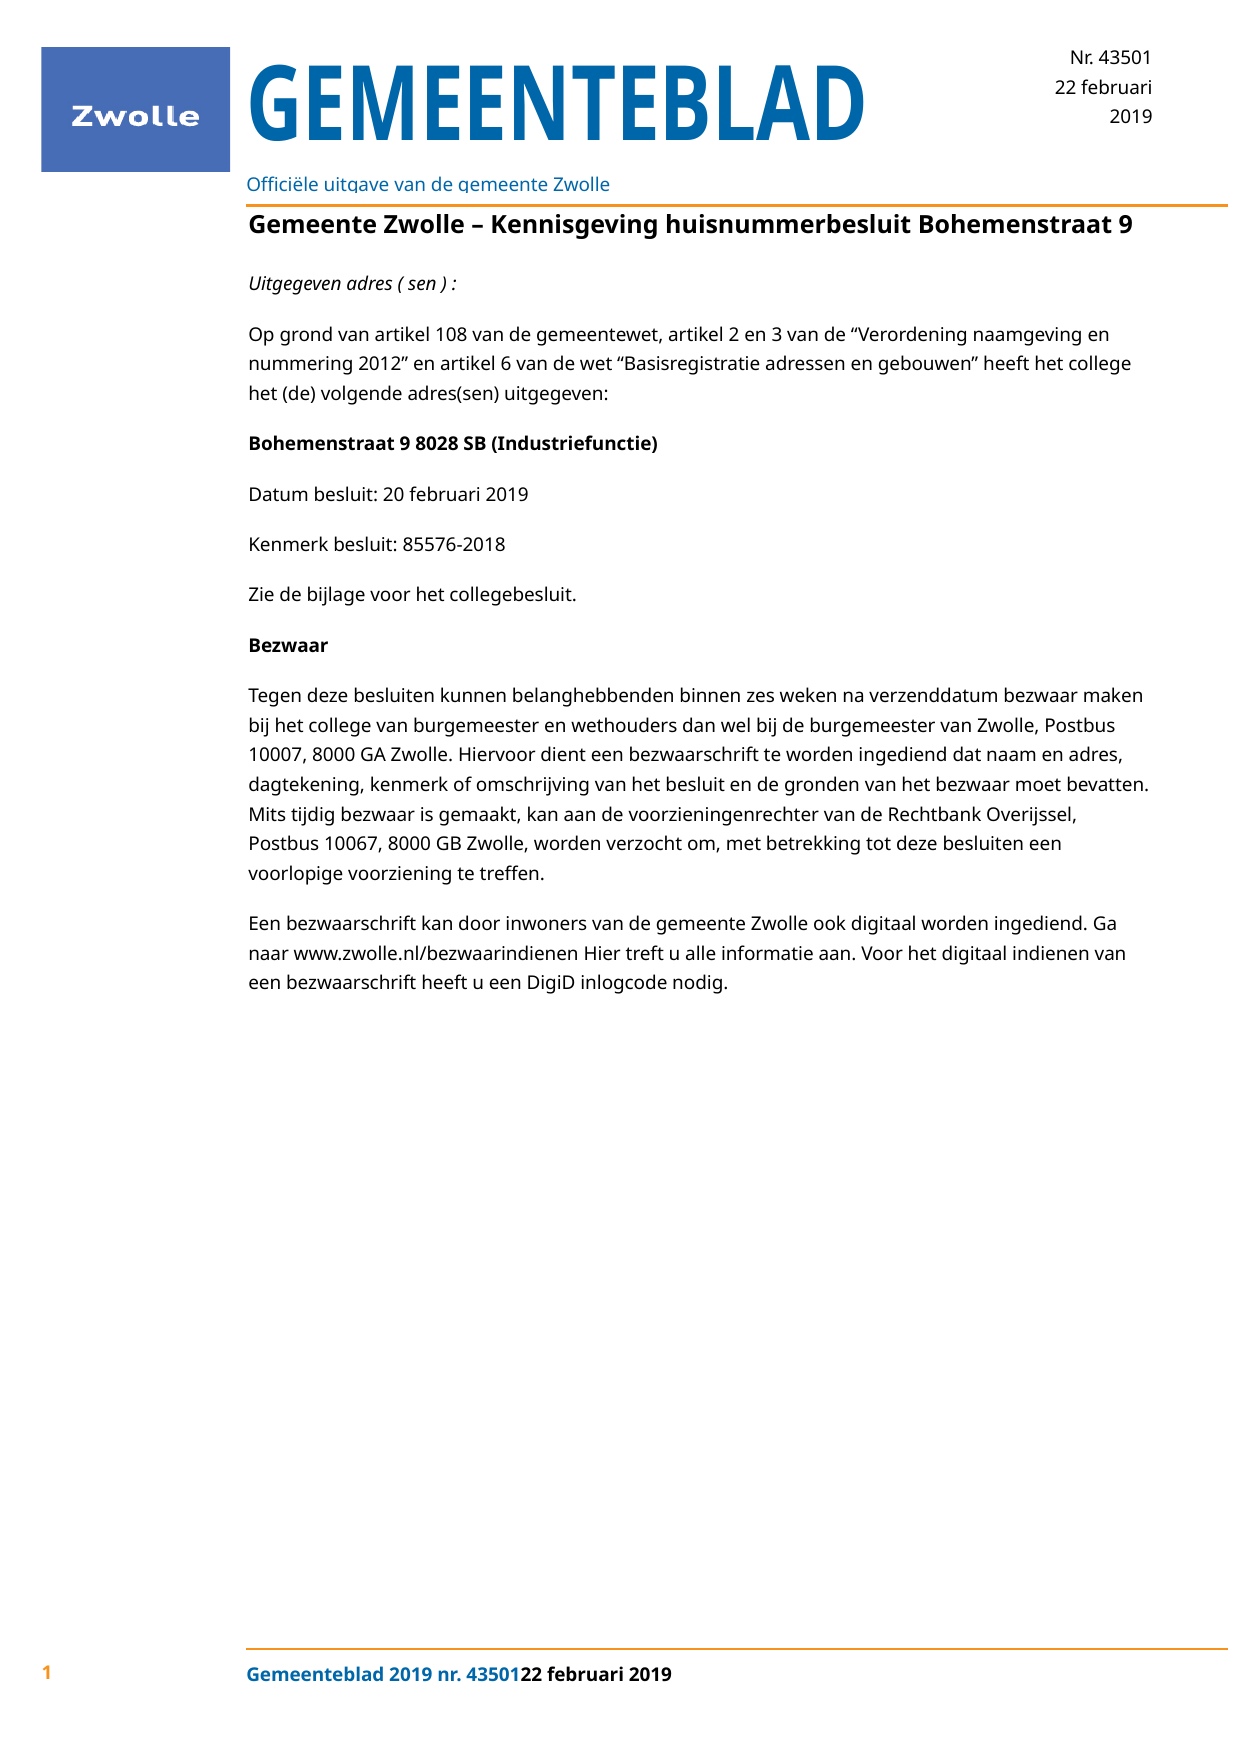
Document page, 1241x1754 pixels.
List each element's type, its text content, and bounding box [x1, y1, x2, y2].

text Tegen deze besluiten kunnen belanghebbenden binnen zes weken na verzenddatum bezwaar maken bij het college van burgemeester en wethouders dan wel bij de burgemeester van Zwolle, Postbus 10007, 8000 GA Zwolle. Hiervoor dient een bezwaarschrift te worden ingediend dat naam en adres, dagtekening, kenmerk of omschrijving van het besluit en de gronden van het bezwaar moet bevatten. Mits tijdig bezwaar is gemaakt, kan aan de voorzieningenrechter van de Rechtbank Overijssel, Postbus 10067, 8000 GB Zwolle, worden verzocht om, met betrekking tot deze besluiten een voorlopige voorziening te treffen. [248, 682, 1152, 886]
text Gemeente Zwolle – Kennisgeving huisnummerbesluit Bohemenstraat 9 [248, 207, 1152, 241]
text Datum besluit: 20 februari 2019 [248, 481, 1152, 506]
picture [41, 47, 231, 172]
text Zie de bijlage voor het collegebesluit. [248, 582, 1152, 607]
text Bohemenstraat 9 8028 SB (Industriefunctie) [248, 430, 1152, 456]
text Kenmerk besluit: 85576-2018 [248, 531, 1152, 557]
text Een bezwaarschrift kan door inwoners van de gemeente Zwolle ook digitaal worden ingediend. Ga naar www.zwolle.nl/bezwaarindienen Hier treft u alle informatie aan. Voor het digitaal indienen van een bezwaarschrift heeft u een DigiD inlogcode nodig. [248, 910, 1152, 995]
text Op grond van artikel 108 van de gemeentewet, artikel 2 en 3 van de “Verordening naamgeving en nummering 2012” en artikel 6 van de wet “Basisregistratie adressen en gebouwen” heeft het college het (de) volgende adres(sen) uitgegeven: [248, 321, 1152, 406]
text Uitgegeven adres ( sen ) : [248, 270, 1152, 296]
text Bezwaar [248, 632, 1152, 658]
